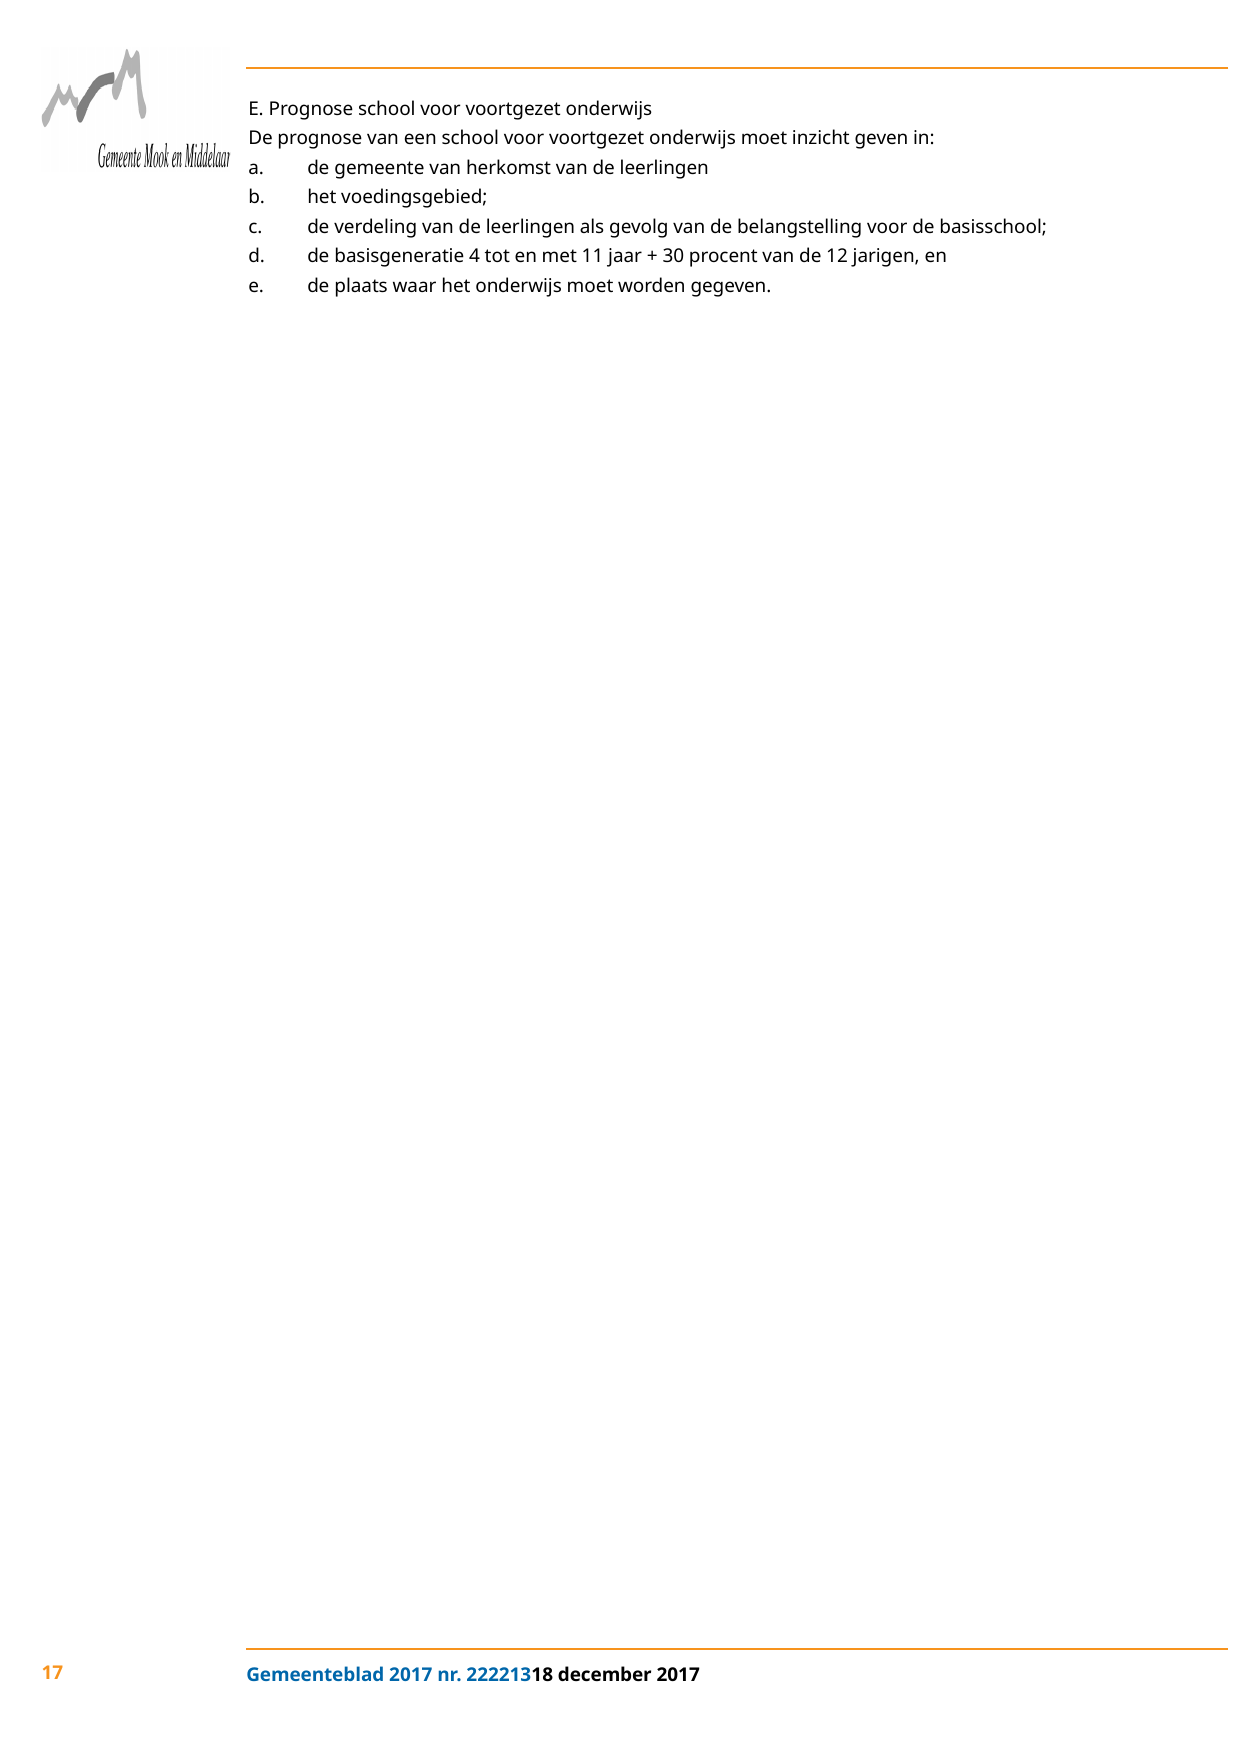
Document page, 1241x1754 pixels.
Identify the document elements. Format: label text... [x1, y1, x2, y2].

list het voedingsgebied; [248, 183, 1152, 209]
list de verdeling van de leerlingen als gevolg van de belangstelling voor de basisschool; [248, 213, 1152, 239]
picture [41, 47, 231, 172]
list de gemeente van herkomst van de leerlingen [248, 154, 1152, 180]
text De prognose van een school voor voortgezet onderwijs moet inzicht geven in: [248, 124, 1152, 150]
list de basisgeneratie 4 tot en met 11 jaar + 30 procent van de 12 jarigen, en [248, 243, 1152, 268]
list de plaats waar het onderwijs moet worden gegeven. [248, 272, 1152, 298]
text E. Prognose school voor voortgezet onderwijs [248, 95, 1152, 121]
